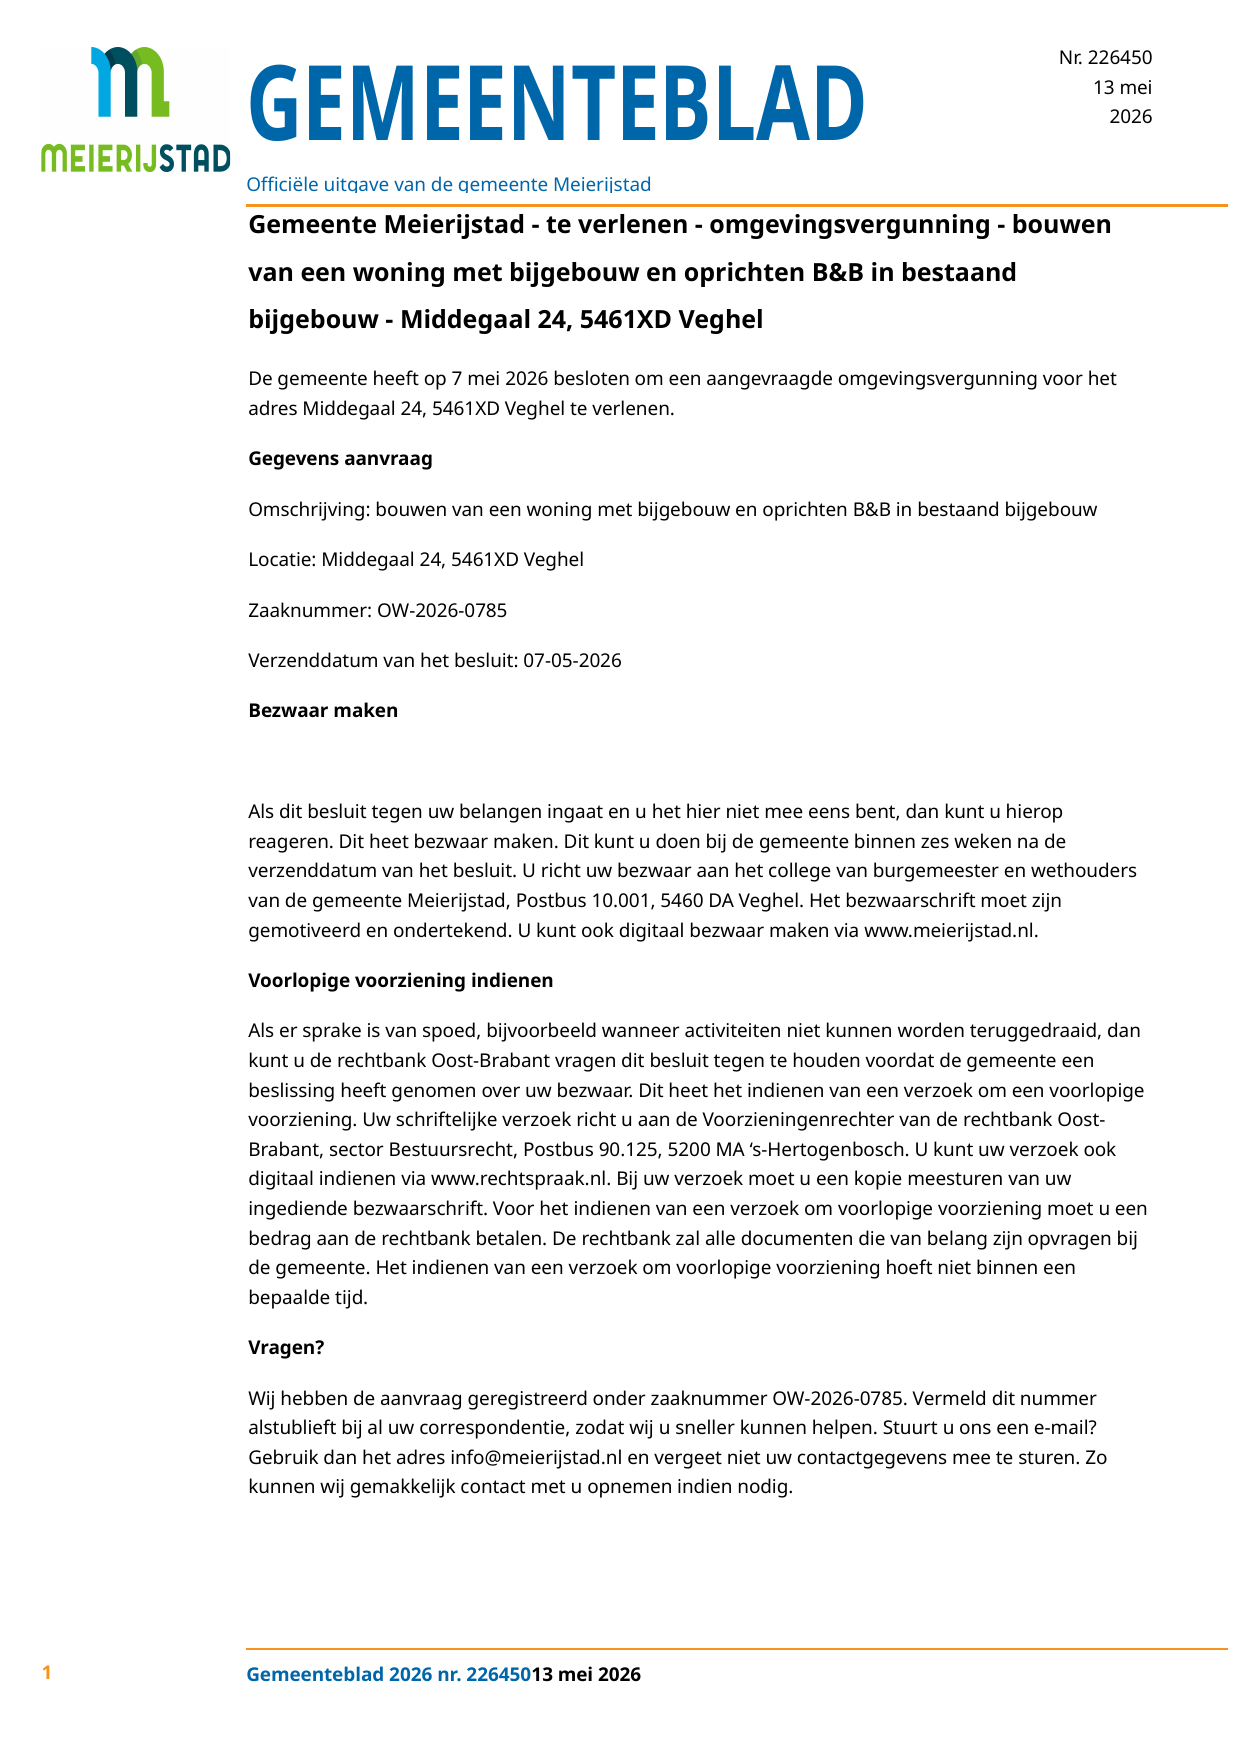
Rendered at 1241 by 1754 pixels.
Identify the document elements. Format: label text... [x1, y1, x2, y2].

text Omschrijving: bouwen van een woning met bijgebouw en oprichten B&B in bestaand bijgebouw [248, 496, 1152, 522]
text Wij hebben de aanvraag geregistreerd onder zaaknummer OW-2026-0785. Vermeld dit nummer alstublieft bij al uw correspondentie, zodat wij u sneller kunnen helpen. Stuurt u ons een e-mail? Gebruik dan het adres info@meierijstad.nl en vergeet niet uw contactgegevens mee te sturen. Zo kunnen wij gemakkelijk contact met u opnemen indien nodig. [248, 1385, 1152, 1499]
text Gegevens aanvraag [248, 446, 1152, 471]
picture [41, 47, 231, 172]
text Als er sprake is van spoed, bijvoorbeeld wanneer activiteiten niet kunnen worden teruggedraaid, dan kunt u de rechtbank Oost-Brabant vragen dit besluit tegen te houden voordat de gemeente een beslissing heeft genomen over uw bezwaar. Dit heet het indienen van een verzoek om een voorlopige voorziening. Uw schriftelijke verzoek richt u aan de Voorzieningenrechter van de rechtbank Oost-Brabant, sector Bestuursrecht, Postbus 90.125, 5200 MA ‘s-Hertogenbosch. U kunt uw verzoek ook digitaal indienen via www.rechtspraak.nl. Bij uw verzoek moet u een kopie meesturen van uw ingediende bezwaarschrift. Voor het indienen van een verzoek om voorlopige voorziening moet u een bedrag aan de rechtbank betalen. De rechtbank zal alle documenten die van belang zijn opvragen bij de gemeente. Het indienen van een verzoek om voorlopige voorziening hoeft niet binnen een bepaalde tijd. [248, 1018, 1152, 1309]
text Zaaknummer: OW-2026-0785 [248, 597, 1152, 622]
text Locatie: Middegaal 24, 5461XD Veghel [248, 546, 1152, 572]
text Verzenddatum van het besluit: 07-05-2026 [248, 647, 1152, 673]
text Bezwaar maken [248, 698, 1152, 723]
text Gemeente Meierijstad - te verlenen - omgevingsvergunning - bouwen van een woning met bijgebouw en oprichten B&B in bestaand bijgebouw - Middegaal 24, 5461XD Veghel [248, 207, 1152, 336]
text Als dit besluit tegen uw belangen ingaat en u het hier niet mee eens bent, dan kunt u hierop reageren. Dit heet bezwaar maken. Dit kunt u doen bij de gemeente binnen zes weken na de verzenddatum van het besluit. U richt uw bezwaar aan het college van burgemeester en wethouders van de gemeente Meierijstad, Postbus 10.001, 5460 DA Veghel. Het bezwaarschrift moet zijn gemotiveerd en ondertekend. U kunt ook digitaal bezwaar maken via www.meierijstad.nl. [248, 798, 1152, 942]
text De gemeente heeft op 7 mei 2026 besloten om een aangevraagde omgevingsvergunning voor het adres Middegaal 24, 5461XD Veghel te verlenen. [248, 366, 1152, 421]
text Vragen? [248, 1334, 1152, 1360]
text Voorlopige voorziening indienen [248, 967, 1152, 993]
